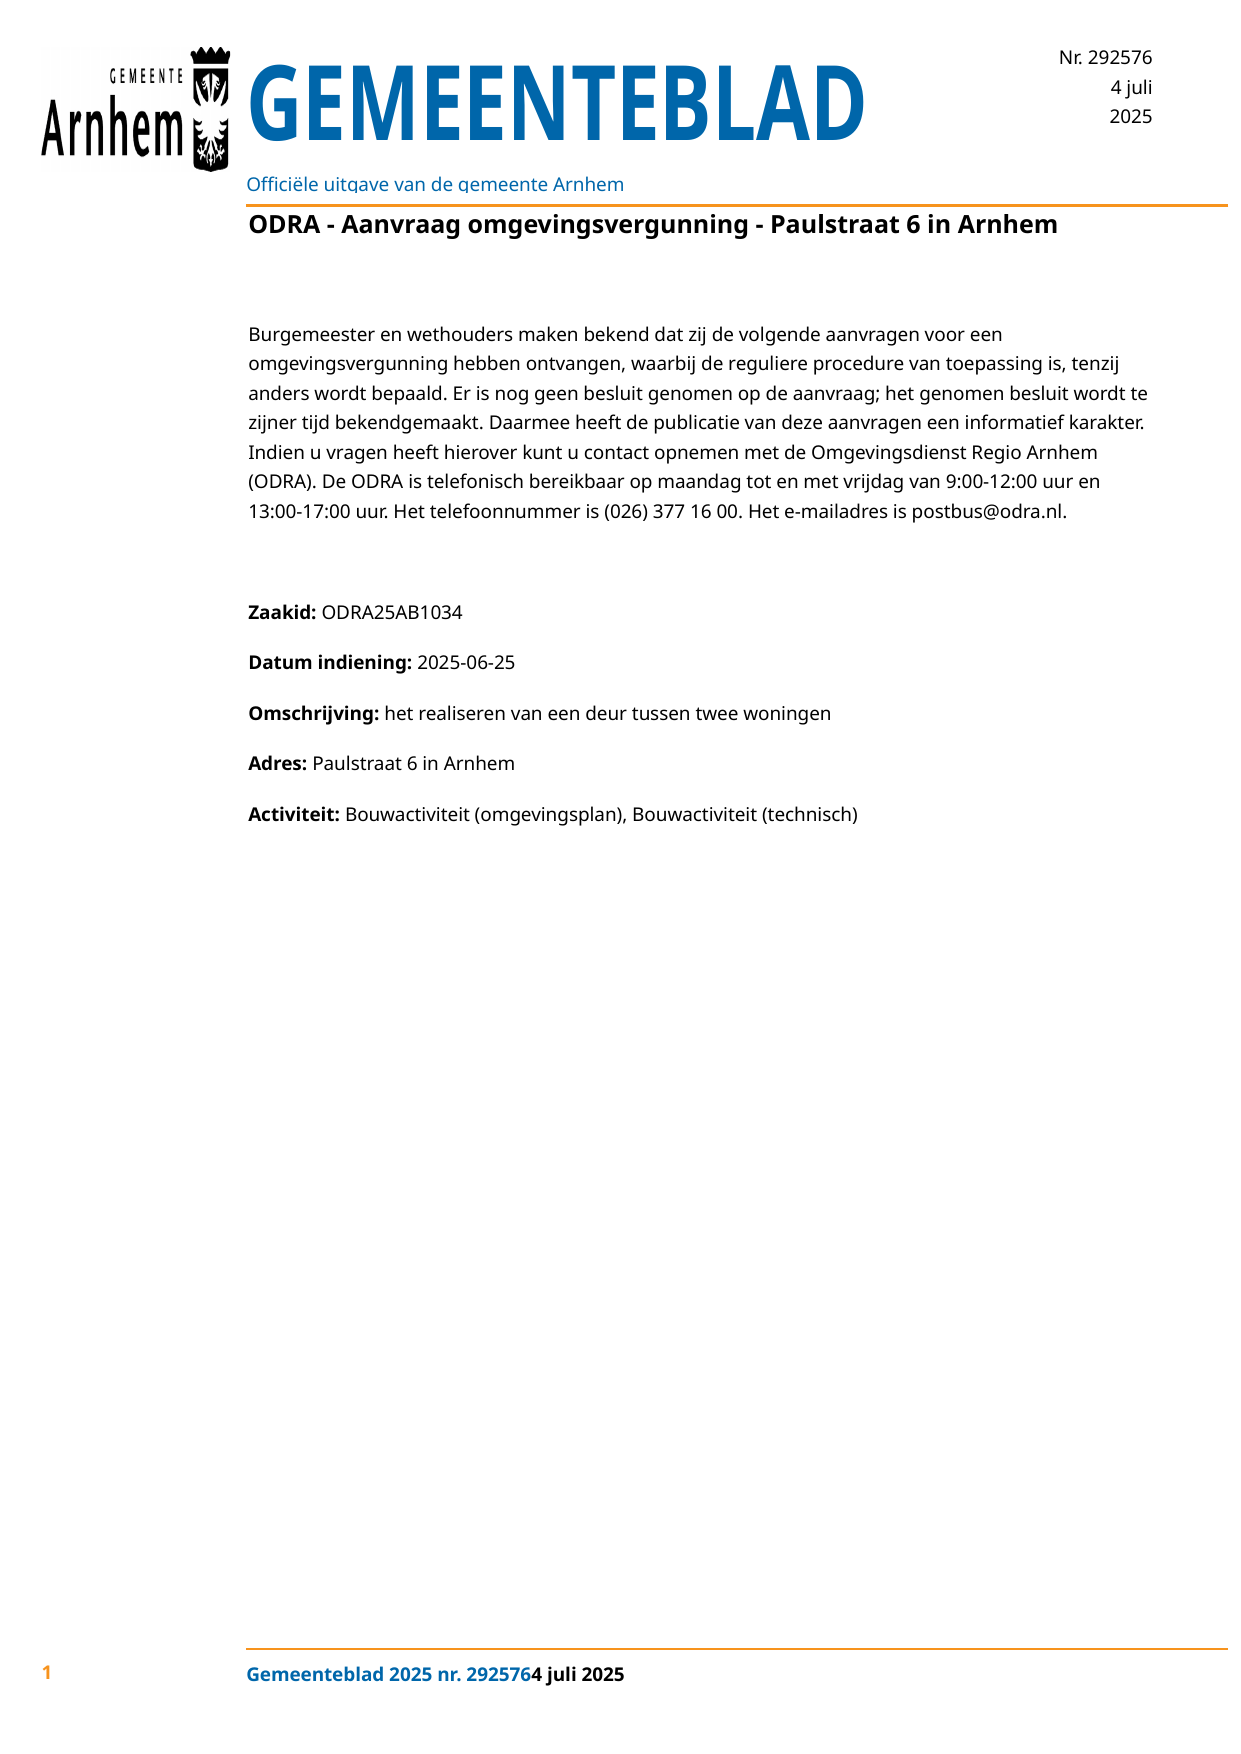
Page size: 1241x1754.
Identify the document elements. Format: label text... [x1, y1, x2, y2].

text Datum indiening: 2025-06-25 [248, 649, 1152, 675]
picture [41, 47, 231, 172]
text Adres: Paulstraat 6 in Arnhem [248, 750, 1152, 776]
text Burgemeester en wethouders maken bekend dat zij de volgende aanvragen voor een omgevingsvergunning hebben ontvangen, waarbij de reguliere procedure van toepassing is, tenzij anders wordt bepaald. Er is nog geen besluit genomen op de aanvraag; het genomen besluit wordt te zijner tijd bekendgemaakt. Daarmee heeft de publicatie van deze aanvragen een informatief karakter. Indien u vragen heeft hierover kunt u contact opnemen met de Omgevingsdienst Regio Arnhem (ODRA). De ODRA is telefonisch bereikbaar op maandag tot en met vrijdag van 9:00-12:00 uur en 13:00-17:00 uur. Het telefoonnummer is (026) 377 16 00. Het e-mailadres is postbus@odra.nl. [248, 321, 1152, 524]
text Activiteit: Bouwactiviteit (omgevingsplan), Bouwactiviteit (technisch) [248, 801, 1152, 826]
text ODRA - Aanvraag omgevingsvergunning - Paulstraat 6 in Arnhem [248, 207, 1152, 241]
text Zaakid: ODRA25AB1034 [248, 599, 1152, 625]
text Omschrijving: het realiseren van een deur tussen twee woningen [248, 700, 1152, 726]
